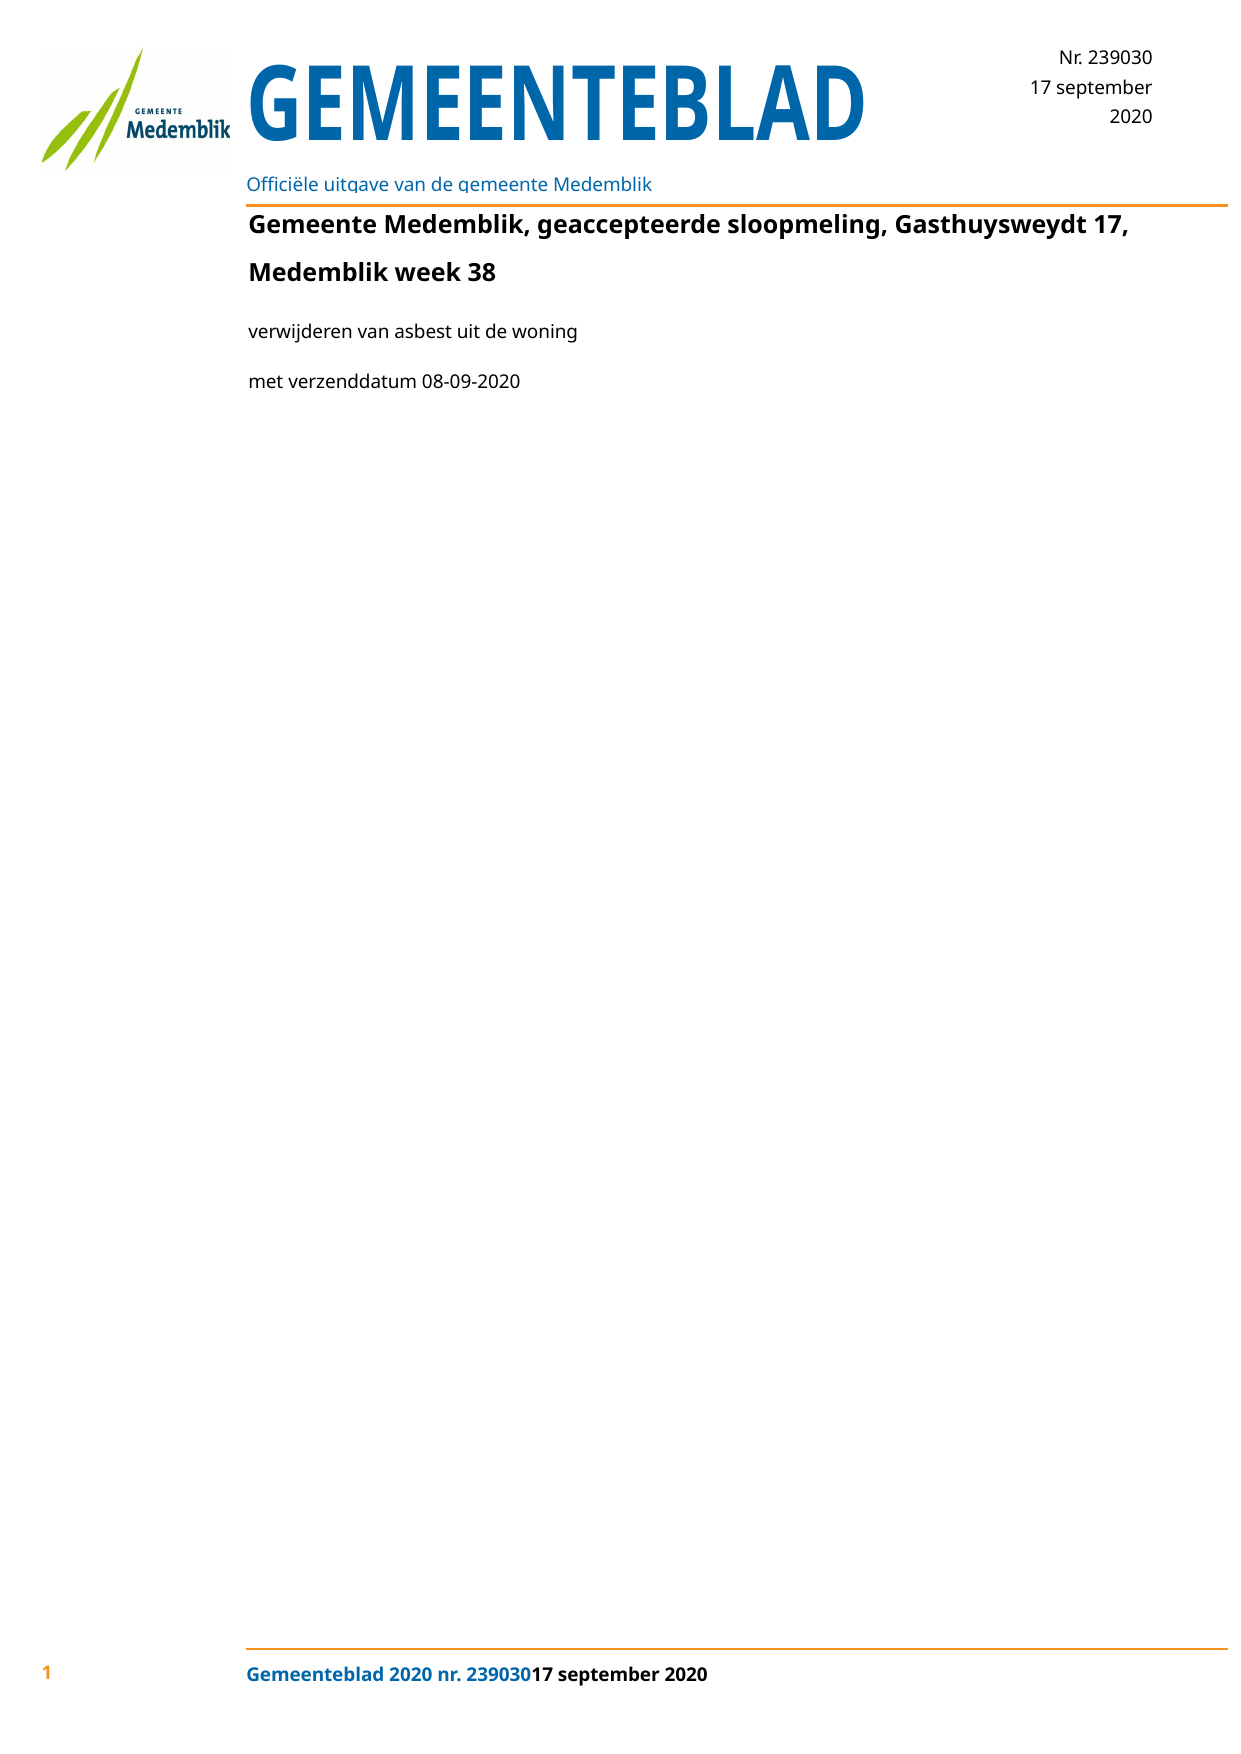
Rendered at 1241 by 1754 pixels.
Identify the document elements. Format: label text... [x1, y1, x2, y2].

text Gemeente Medemblik, geaccepteerde sloopmeling, Gasthuysweydt 17, Medemblik week 38 [248, 207, 1152, 288]
text met verzenddatum 08-09-2020 [248, 368, 1152, 394]
picture [41, 47, 231, 172]
text verwijderen van asbest uit de woning [248, 318, 1152, 344]
